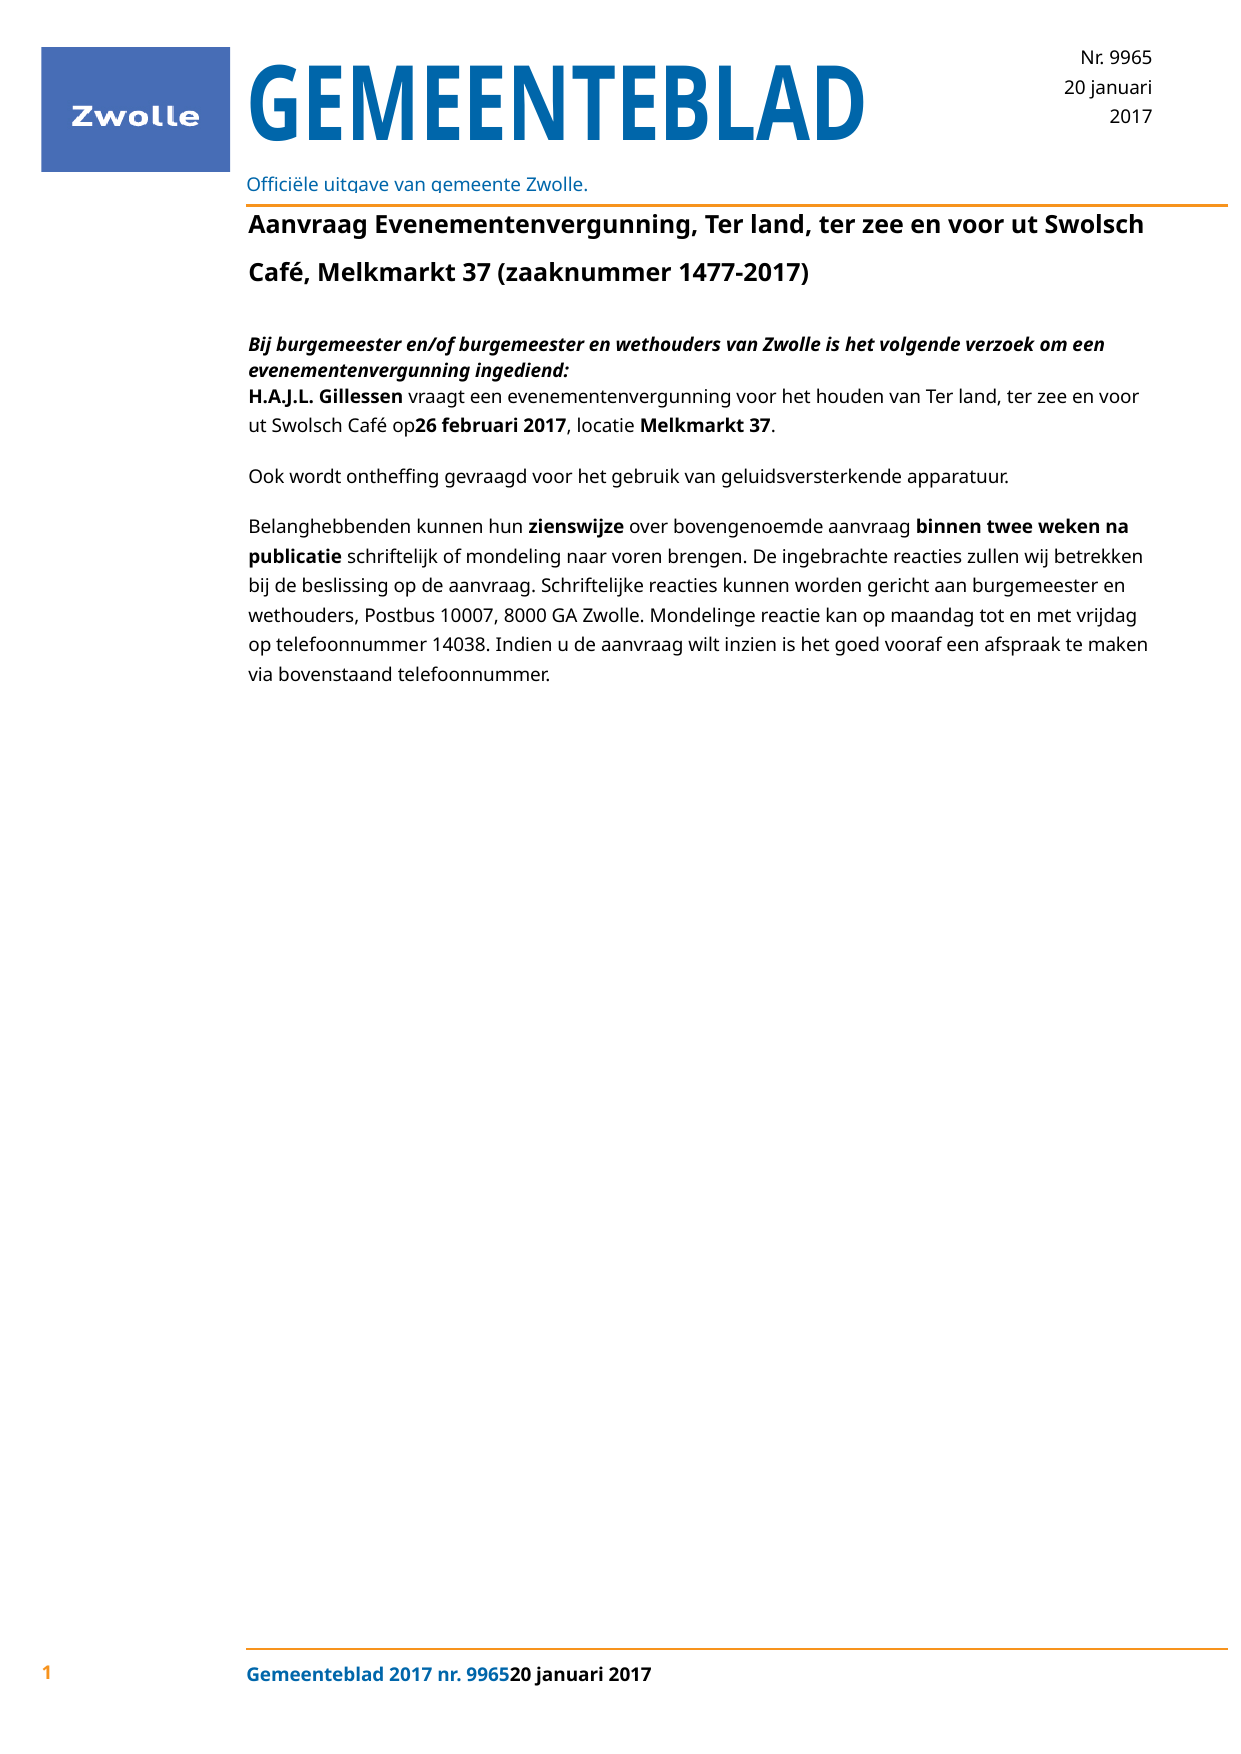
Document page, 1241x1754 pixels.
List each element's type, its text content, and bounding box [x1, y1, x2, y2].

text Belanghebbenden kunnen hun zienswijze over bovengenoemde aanvraag binnen twee weken na publicatie schriftelijk of mondeling naar voren brengen. De ingebrachte reacties zullen wij betrekken bij de beslissing op de aanvraag. Schriftelijke reacties kunnen worden gericht aan burgemeester en wethouders, Postbus 10007, 8000 GA Zwolle. Mondelinge reactie kan op maandag tot en met vrijdag op telefoonnummer 14038. Indien u de aanvraag wilt inzien is het goed vooraf een afspraak te maken via bovenstaand telefoonnummer. [248, 513, 1152, 687]
picture [41, 47, 231, 172]
text Bij burgemeester en/of burgemeester en wethouders van Zwolle is het volgende verzoek om een evenementenvergunning ingediend: [248, 331, 1152, 383]
text Aanvraag Evenementenvergunning, Ter land, ter zee en voor ut Swolsch Café, Melkmarkt 37 (zaaknummer 1477-2017) [248, 207, 1152, 288]
text Ook wordt ontheffing gevraagd voor het gebruik van geluidsversterkende apparatuur. [248, 463, 1152, 489]
text H.A.J.L. Gillessen vraagt een evenementenvergunning voor het houden van Ter land, ter zee en voor ut Swolsch Café op26 februari 2017, locatie Melkmarkt 37. [248, 383, 1152, 438]
